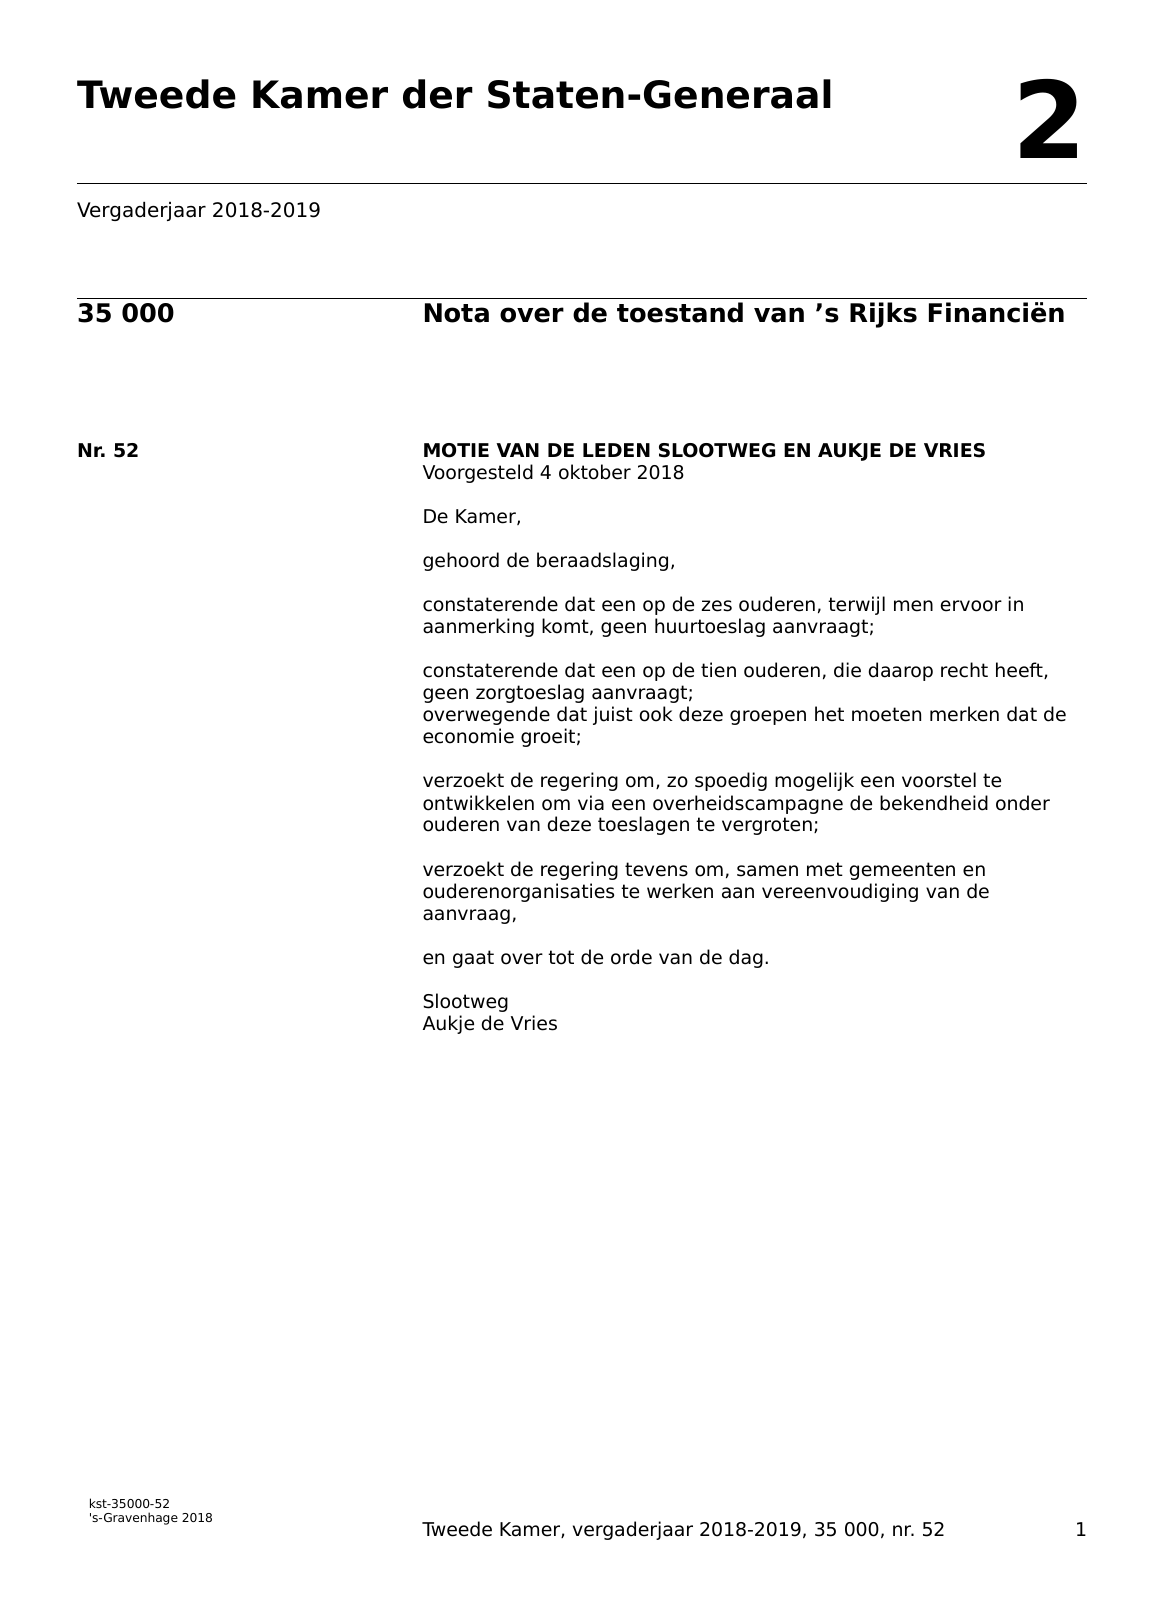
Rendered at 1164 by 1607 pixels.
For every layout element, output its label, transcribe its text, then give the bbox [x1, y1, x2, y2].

subtitle 35 000 Nota over de toestand van ’s Rijks Financiën [77, 299, 1087, 329]
text Slootweg [422, 991, 1087, 1013]
text Aukje de Vries [422, 1013, 1087, 1035]
text constaterende dat een op de tien ouderen, die daarop recht heeft, geen zorgtoeslag aanvraagt; [422, 660, 1087, 704]
text constaterende dat een op de zes ouderen, terwijl men ervoor in aanmerking komt, geen huurtoeslag aanvraagt; [422, 594, 1087, 638]
text De Kamer, [422, 506, 1087, 528]
text en gaat over tot de orde van de dag. [422, 947, 1087, 969]
text gehoord de beraadslaging, [422, 550, 1087, 572]
text verzoekt de regering tevens om, samen met gemeenten en ouderenorganisaties te werken aan vereenvoudiging van de aanvraag, [422, 858, 1087, 924]
text overwegende dat juist ook deze groepen het moeten merken dat de economie groeit; [422, 704, 1087, 748]
text Voorgesteld 4 oktober 2018 [422, 462, 1087, 484]
table_header Tweede Kamer der Staten-Generaal [77, 59, 886, 183]
table_cell Vergaderjaar 2018-2019 [77, 184, 1087, 298]
text verzoekt de regering om, zo spoedig mogelijk een voorstel te ontwikkelen om via een overheidscampagne de bekendheid onder ouderen van deze toeslagen te vergroten; [422, 770, 1087, 836]
text 's-Gravenhage 2018 [88, 1511, 323, 1525]
subtitle Nr. 52 MOTIE VAN DE LEDEN SLOOTWEG EN AUKJE DE VRIES [77, 440, 1087, 462]
table_header 2 [886, 59, 1087, 183]
text kst-35000-52 [88, 1497, 323, 1511]
